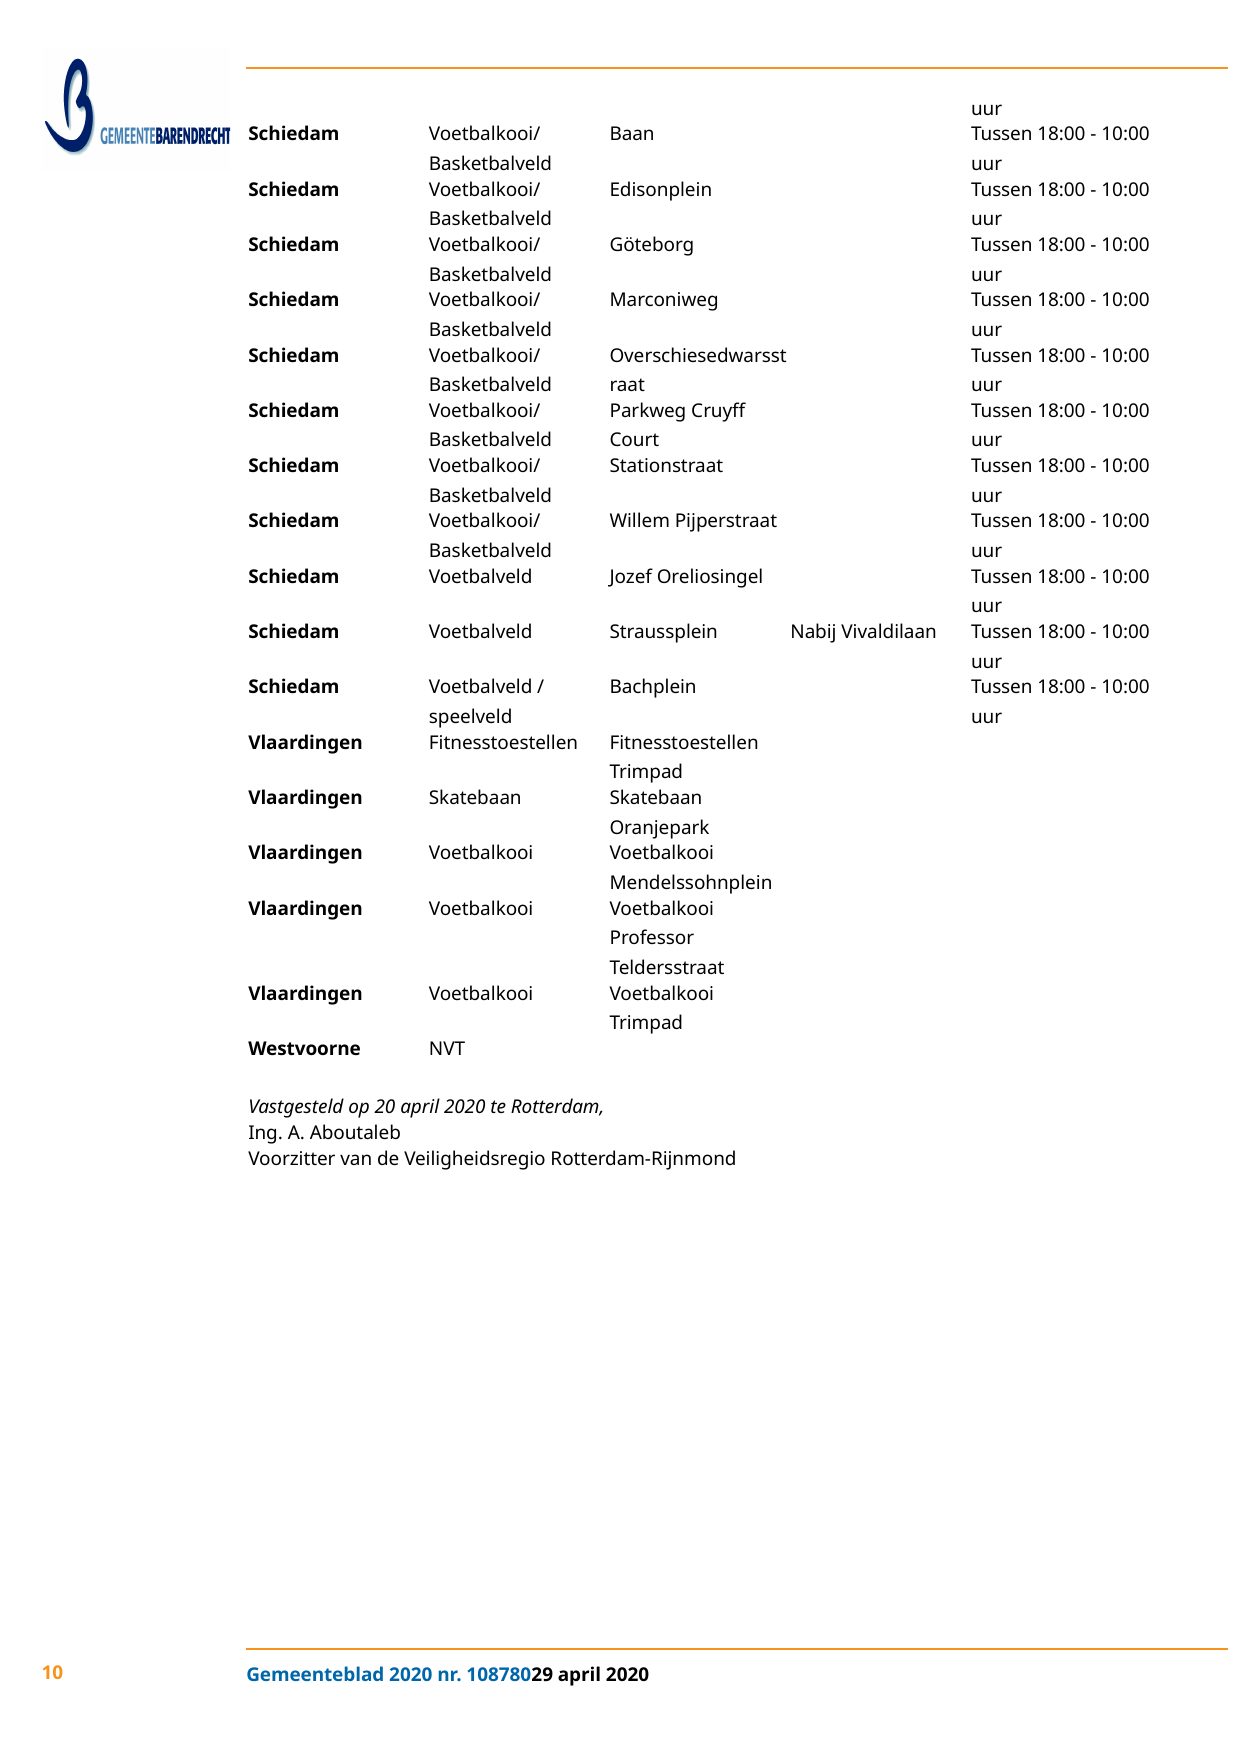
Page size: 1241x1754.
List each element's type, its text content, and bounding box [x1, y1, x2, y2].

table_cell Jozef Oreliosingel [609, 563, 790, 618]
table_cell [971, 895, 1152, 980]
table_cell [790, 453, 971, 508]
table_cell Stationstraat [609, 453, 790, 508]
table_cell Voetbalkooi/Basketbalveld [429, 453, 609, 508]
table_cell Voetbalkooi/Basketbalveld [429, 121, 609, 176]
table_cell Tussen 18:00 - 10:00 uur [971, 618, 1152, 674]
text Ing. A. Aboutaleb [248, 1119, 1152, 1145]
table_cell Voetbalkooi/Basketbalveld [429, 231, 609, 286]
table_cell Schiedam [248, 508, 429, 563]
table_cell Tussen 18:00 - 10:00 uur [971, 231, 1152, 286]
table_cell [790, 1035, 971, 1061]
table_cell Schiedam [248, 342, 429, 397]
table_cell Vlaardingen [248, 895, 429, 980]
table_cell Voetbalkooi/Basketbalveld [429, 397, 609, 452]
table_cell Schiedam [248, 618, 429, 674]
table_cell Willem Pijperstraat [609, 508, 790, 563]
table_cell Nabij Vivaldilaan [790, 618, 971, 674]
table_cell Voetbalkooi Professor Teldersstraat [609, 895, 790, 980]
table_cell Skatebaan [429, 784, 609, 839]
table_cell Vlaardingen [248, 784, 429, 839]
table_cell [971, 729, 1152, 784]
table_cell Voetbalveld / speelveld [429, 674, 609, 729]
table_cell Voetbalveld [429, 618, 609, 674]
table_cell Tussen 18:00 - 10:00 uur [971, 453, 1152, 508]
table_cell Göteborg [609, 231, 790, 286]
table_cell [971, 980, 1152, 1035]
table_cell uur [971, 95, 1152, 121]
table_cell [790, 895, 971, 980]
table_cell Westvoorne [248, 1035, 429, 1061]
table_cell Marconiweg [609, 286, 790, 342]
table_cell [790, 176, 971, 231]
table_cell Tussen 18:00 - 10:00 uur [971, 286, 1152, 342]
table_cell Voetbalkooi [429, 840, 609, 895]
table_cell [971, 840, 1152, 895]
table_cell [790, 286, 971, 342]
table_cell [790, 674, 971, 729]
table_cell Voetbalkooi [429, 895, 609, 980]
table_cell Vlaardingen [248, 729, 429, 784]
table_cell Voetbalkooi Trimpad [609, 980, 790, 1035]
table_cell [790, 980, 971, 1035]
table_cell [790, 231, 971, 286]
table_cell Baan [609, 121, 790, 176]
table_cell [790, 342, 971, 397]
table_cell [790, 397, 971, 452]
table_cell Straussplein [609, 618, 790, 674]
table_cell Schiedam [248, 453, 429, 508]
table_cell Edisonplein [609, 176, 790, 231]
table_cell Schiedam [248, 286, 429, 342]
table_cell [609, 1035, 790, 1061]
table_cell Schiedam [248, 563, 429, 618]
table_cell Voetbalkooi [429, 980, 609, 1035]
table_cell [790, 563, 971, 618]
text Voorzitter van de Veiligheidsregio Rotterdam-Rijnmond [248, 1145, 1152, 1171]
table_cell Tussen 18:00 - 10:00 uur [971, 342, 1152, 397]
table_cell Tussen 18:00 - 10:00 uur [971, 508, 1152, 563]
table_cell Fitnesstoestellen Trimpad [609, 729, 790, 784]
table_cell [971, 1035, 1152, 1061]
text Vastgesteld op 20 april 2020 te Rotterdam, [248, 1094, 1152, 1119]
table_cell [248, 95, 429, 121]
table_cell Voetbalkooi/Basketbalveld [429, 342, 609, 397]
table_cell Tussen 18:00 - 10:00 uur [971, 121, 1152, 176]
table_cell Tussen 18:00 - 10:00 uur [971, 563, 1152, 618]
table_cell Vlaardingen [248, 980, 429, 1035]
table_cell Schiedam [248, 121, 429, 176]
table_cell Tussen 18:00 - 10:00 uur [971, 674, 1152, 729]
table_cell [790, 840, 971, 895]
table_cell [971, 784, 1152, 839]
table_cell [790, 95, 971, 121]
table_cell Voetbalveld [429, 563, 609, 618]
table_cell Tussen 18:00 - 10:00 uur [971, 397, 1152, 452]
table_cell Schiedam [248, 231, 429, 286]
table_cell Overschiesedwarsstraat [609, 342, 790, 397]
table_cell Parkweg Cruyff Court [609, 397, 790, 452]
table_cell NVT [429, 1035, 609, 1061]
table_cell Schiedam [248, 397, 429, 452]
table_cell [790, 729, 971, 784]
table_cell Skatebaan Oranjepark [609, 784, 790, 839]
table_cell Fitnesstoestellen [429, 729, 609, 784]
table_cell Voetbalkooi Mendelssohnplein [609, 840, 790, 895]
table_cell Vlaardingen [248, 840, 429, 895]
table_cell [790, 121, 971, 176]
table_cell [609, 95, 790, 121]
table_cell [429, 95, 609, 121]
table_cell [790, 508, 971, 563]
picture [41, 47, 231, 172]
table_cell [790, 784, 971, 839]
table_cell Tussen 18:00 - 10:00 uur [971, 176, 1152, 231]
table_cell Voetbalkooi/Basketbalveld [429, 176, 609, 231]
table_cell Voetbalkooi/Basketbalveld [429, 508, 609, 563]
table_cell Schiedam [248, 674, 429, 729]
table_cell Bachplein [609, 674, 790, 729]
table_cell Voetbalkooi/Basketbalveld [429, 286, 609, 342]
table_cell Schiedam [248, 176, 429, 231]
